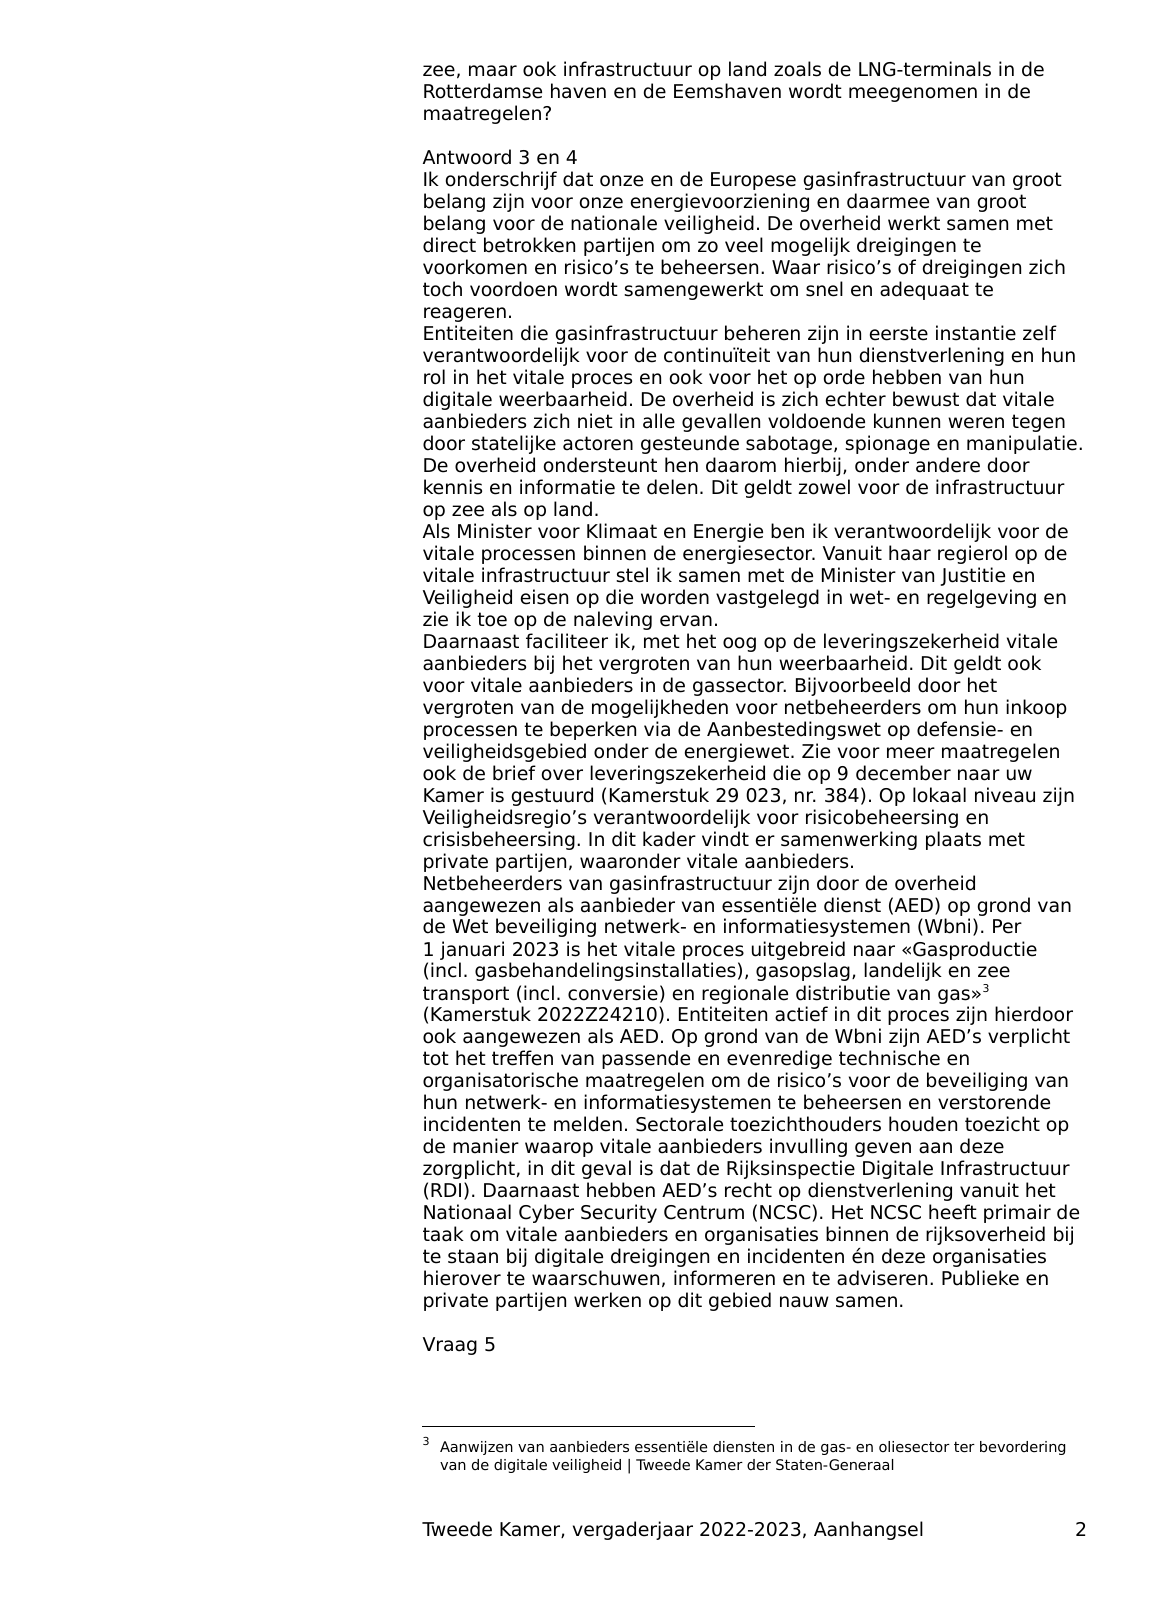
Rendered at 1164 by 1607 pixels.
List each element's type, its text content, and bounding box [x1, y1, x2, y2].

text Daarnaast faciliteer ik, met het oog op de leveringszekerheid vitale aanbieders bij het vergroten van hun weerbaarheid. Dit geldt ook voor vitale aanbieders in de gassector. Bijvoorbeeld door het vergroten van de mogelijkheden voor netbeheerders om hun inkoop processen te beperken via de Aanbestedingswet op defensie- en veiligheidsgebied onder de energiewet. Zie voor meer maatregelen ook de brief over leveringszekerheid die op 9 december naar uw Kamer is gestuurd (Kamerstuk 29 023, nr. 384). Op lokaal niveau zijn Veiligheidsregio’s verantwoordelijk voor risicobeheersing en crisisbeheersing. In dit kader vindt er samenwerking plaats met private partijen, waaronder vitale aanbieders. [422, 631, 1087, 872]
text Netbeheerders van gasinfrastructuur zijn door de overheid aangewezen als aanbieder van essentiële dienst (AED) op grond van de Wet beveiliging netwerk- en informatiesystemen (Wbni). Per 1 januari 2023 is het vitale proces uitgebreid naar «Gasproductie (incl. gasbehandelingsinstallaties), gasopslag, landelijk en zee transport (incl. conversie) en regionale distributie van gas» (Kamerstuk 2022Z24210). Entiteiten actief in dit proces zijn hierdoor ook aangewezen als AED. Op grond van de Wbni zijn AED’s verplicht tot het treffen van passende en evenredige technische en organisatorische maatregelen om de risico’s voor de beveiliging van hun netwerk- en informatiesystemen te beheersen en verstorende incidenten te melden. Sectorale toezichthouders houden toezicht op de manier waarop vitale aanbieders invulling geven aan deze zorgplicht, in dit geval is dat de Rijksinspectie Digitale Infrastructuur (RDI). Daarnaast hebben AED’s recht op dienstverlening vanuit het Nationaal Cyber Security Centrum (NCSC). Het NCSC heeft primair de taak om vitale aanbieders en organisaties binnen de rijksoverheid bij te staan bij digitale dreigingen en incidenten én deze organisaties hierover te waarschuwen, informeren en te adviseren. Publieke en private partijen werken op dit gebied nauw samen. [422, 872, 1087, 1312]
text Aanwijzen van aanbieders essentiële diensten in de gas- en oliesector ter bevordering van de digitale veiligheid | Tweede Kamer der Staten-Generaal [422, 1435, 1087, 1474]
text Ik onderschrijf dat onze en de Europese gasinfrastructuur van groot belang zijn voor onze energievoorziening en daarmee van groot belang voor de nationale veiligheid. De overheid werkt samen met direct betrokken partijen om zo veel mogelijk dreigingen te voorkomen en risico’s te beheersen. Waar risico’s of dreigingen zich toch voordoen wordt samengewerkt om snel en adequaat te reageren. [422, 169, 1087, 323]
text Entiteiten die gasinfrastructuur beheren zijn in eerste instantie zelf verantwoordelijk voor de continuïteit van hun dienstverlening en hun rol in het vitale proces en ook voor het op orde hebben van hun digitale weerbaarheid. De overheid is zich echter bewust dat vitale aanbieders zich niet in alle gevallen voldoende kunnen weren tegen door statelijke actoren gesteunde sabotage, spionage en manipulatie. De overheid ondersteunt hen daarom hierbij, onder andere door kennis en informatie te delen. Dit geldt zowel voor de infrastructuur op zee als op land. [422, 323, 1087, 521]
text Als Minister voor Klimaat en Energie ben ik verantwoordelijk voor de vitale processen binnen de energiesector. Vanuit haar regierol op de vitale infrastructuur stel ik samen met de Minister van Justitie en Veiligheid eisen op die worden vastgelegd in wet- en regelgeving en zie ik toe op de naleving ervan. [422, 521, 1087, 631]
text zee, maar ook infrastructuur op land zoals de LNG-terminals in de Rotterdamse haven en de Eemshaven wordt meegenomen in de maatregelen? [422, 59, 1087, 125]
text Antwoord 3 en 4 [422, 147, 1087, 169]
text Vraag 5 [422, 1334, 1087, 1356]
